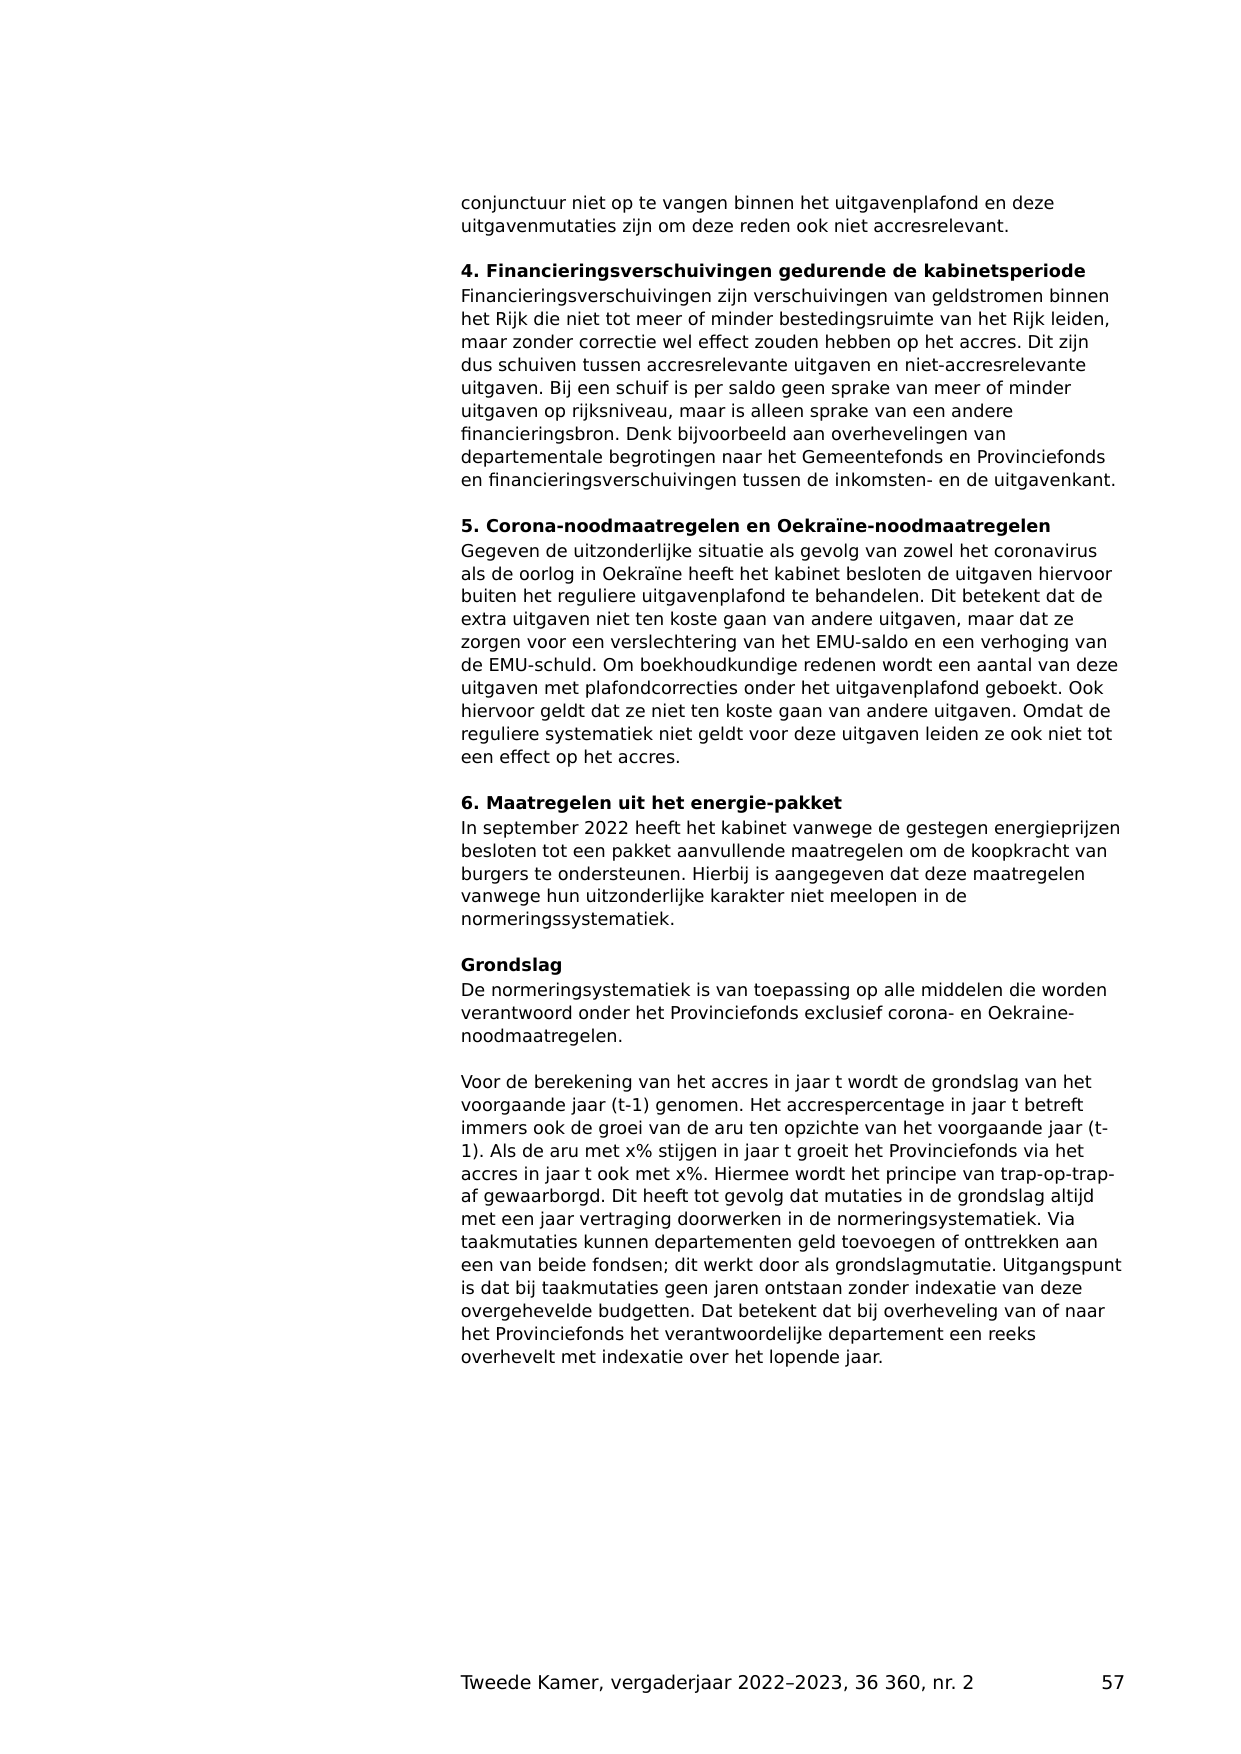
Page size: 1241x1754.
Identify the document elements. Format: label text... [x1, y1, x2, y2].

text Financieringsverschuivingen zijn verschuivingen van geldstromen binnen het Rijk die niet tot meer of minder bestedingsruimte van het Rijk leiden, maar zonder correctie wel effect zouden hebben op het accres. Dit zijn dus schuiven tussen accresrelevante uitgaven en niet-accresrelevante uitgaven. Bij een schuif is per saldo geen sprake van meer of minder uitgaven op rijksniveau, maar is alleen sprake van een andere financieringsbron. Denk bijvoorbeeld aan overhevelingen van departementale begrotingen naar het Gemeentefonds en Provinciefonds en financieringsverschuivingen tussen de inkomsten- en de uitgavenkant. [461, 284, 1125, 491]
text In september 2022 heeft het kabinet vanwege de gestegen energieprijzen besloten tot een pakket aanvullende maatregelen om de koopkracht van burgers te ondersteunen. Hierbij is aangegeven dat deze maatregelen vanwege hun uitzonderlijke karakter niet meelopen in de normeringssystematiek. [461, 816, 1125, 930]
text 4. Financieringsverschuivingen gedurende de kabinetsperiode [461, 259, 1125, 282]
text 5. Corona-noodmaatregelen en Oekraïne-noodmaatregelen [461, 514, 1125, 537]
text Grondslag [461, 953, 1125, 976]
text Gegeven de uitzonderlijke situatie als gevolg van zowel het coronavirus als de oorlog in Oekraïne heeft het kabinet besloten de uitgaven hiervoor buiten het reguliere uitgavenplafond te behandelen. Dit betekent dat de extra uitgaven niet ten koste gaan van andere uitgaven, maar dat ze zorgen voor een verslechtering van het EMU-saldo en een verhoging van de EMU-schuld. Om boekhoudkundige redenen wordt een aantal van deze uitgaven met plafondcorrecties onder het uitgavenplafond geboekt. Ook hiervoor geldt dat ze niet ten koste gaan van andere uitgaven. Omdat de reguliere systematiek niet geldt voor deze uitgaven leiden ze ook niet tot een effect op het accres. [461, 539, 1125, 768]
text conjunctuur niet op te vangen binnen het uitgavenplafond en deze uitgavenmutaties zijn om deze reden ook niet accresrelevant. [461, 191, 1125, 237]
text Voor de berekening van het accres in jaar t wordt de grondslag van het voorgaande jaar (t-1) genomen. Het accrespercentage in jaar t betreft immers ook de groei van de aru ten opzichte van het voorgaande jaar (t-1). Als de aru met x% stijgen in jaar t groeit het Provinciefonds via het accres in jaar t ook met x%. Hiermee wordt het principe van trap-op-trap-af gewaarborgd. Dit heeft tot gevolg dat mutaties in de grondslag altijd met een jaar vertraging doorwerken in de normeringsystematiek. Via taakmutaties kunnen departementen geld toevoegen of onttrekken aan een van beide fondsen; dit werkt door als grondslagmutatie. Uitgangspunt is dat bij taakmutaties geen jaren ontstaan zonder indexatie van deze overgehevelde budgetten. Dat betekent dat bij overheveling van of naar het Provinciefonds het verantwoordelijke departement een reeks overhevelt met indexatie over het lopende jaar. [461, 1070, 1125, 1368]
text De normeringsystematiek is van toepassing op alle middelen die worden verantwoord onder het Provinciefonds exclusief corona- en Oekraine-noodmaatregelen. [461, 978, 1125, 1047]
text 6. Maatregelen uit het energie-pakket [461, 791, 1125, 814]
